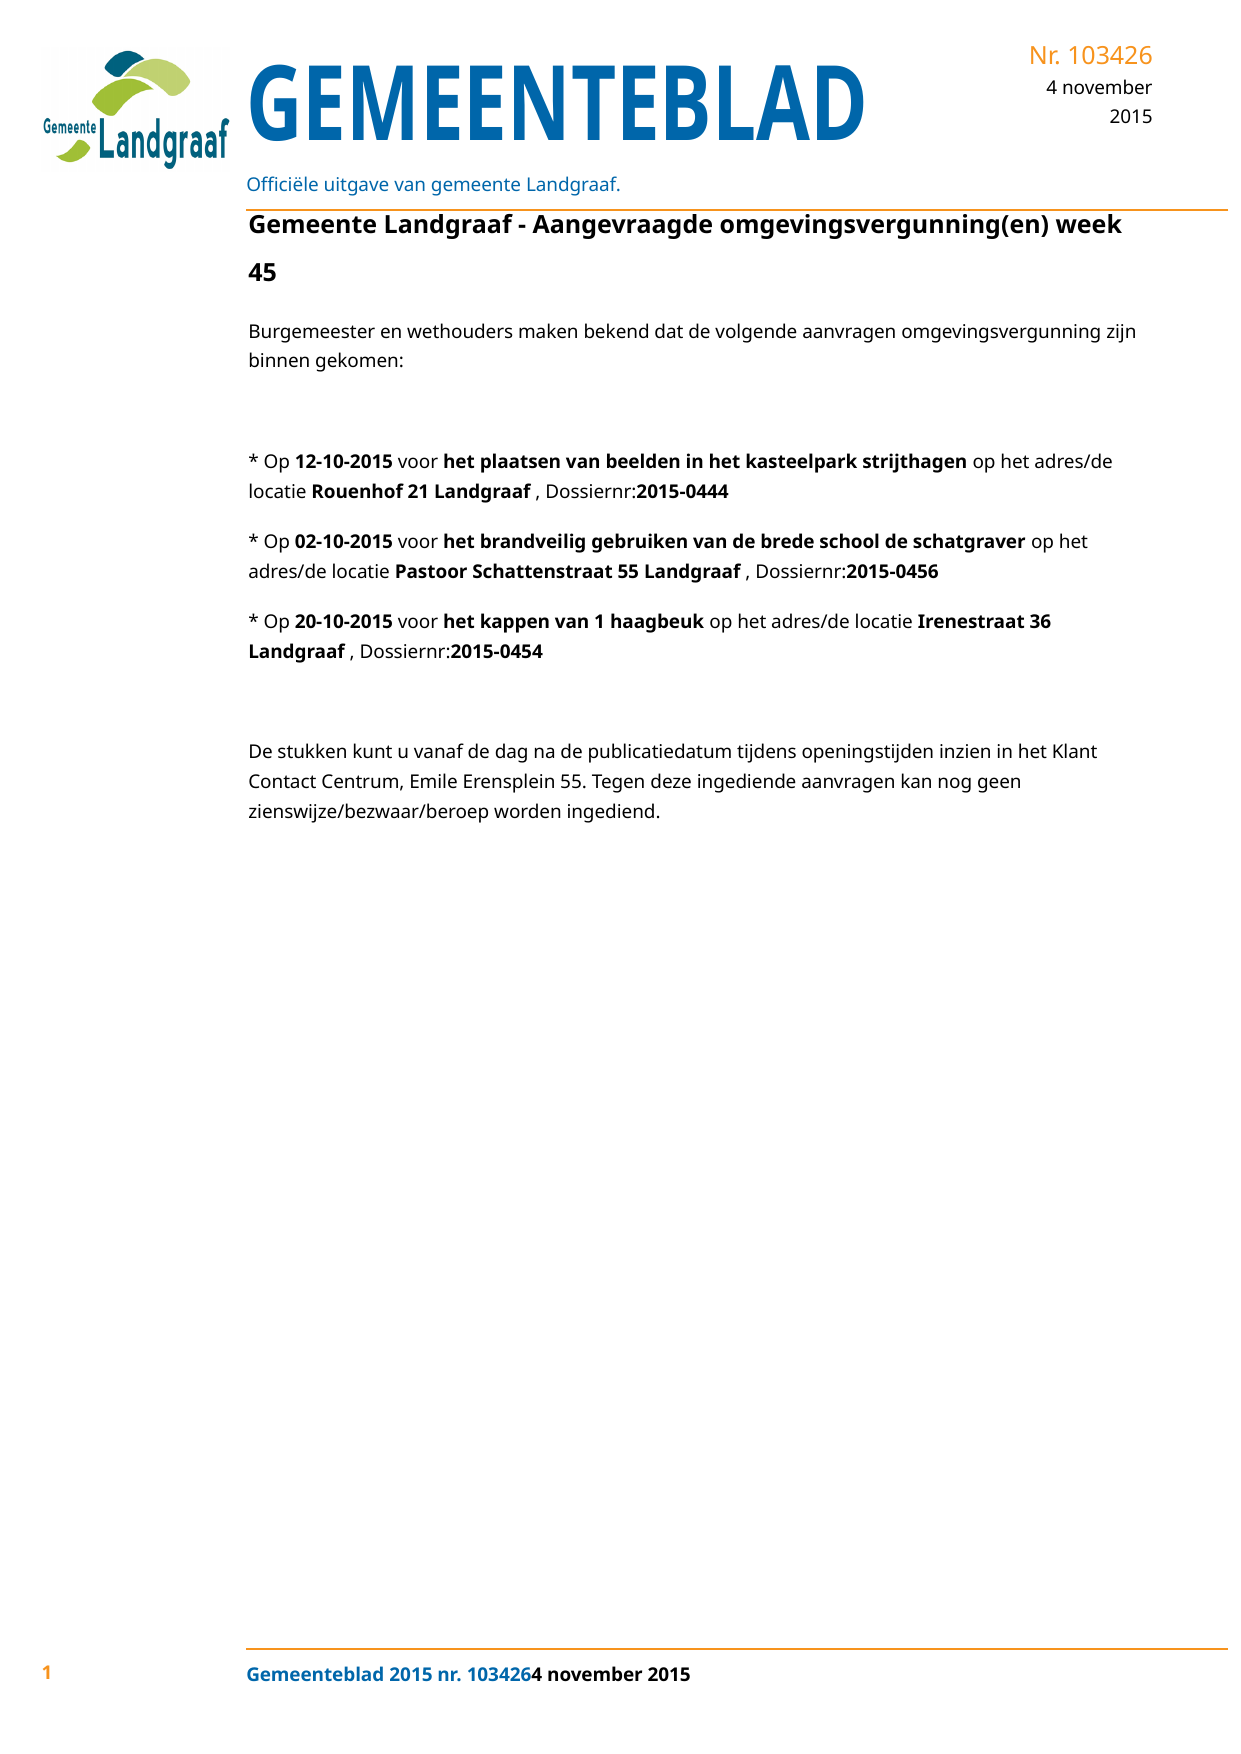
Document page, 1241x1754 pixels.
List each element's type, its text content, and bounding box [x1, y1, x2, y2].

text De stukken kunt u vanaf de dag na de publicatiedatum tijdens openingstijden inzien in het Klant Contact Centrum, Emile Erensplein 55. Tegen deze ingediende aanvragen kan nog geen zienswijze/bezwaar/beroep worden ingediend. [248, 739, 1152, 824]
text * Op 02-10-2015 voor het brandveilig gebruiken van de brede school de schatgraver op het adres/de locatie Pastoor Schattenstraat 55 Landgraaf , Dossiernr:2015-0456 [248, 528, 1152, 584]
text Gemeente Landgraaf - Aangevraagde omgevingsvergunning(en) week 45 [248, 211, 1152, 288]
text Burgemeester en wethouders maken bekend dat de volgende aanvragen omgevingsvergunning zijn binnen gekomen: [248, 318, 1152, 373]
text * Op 20-10-2015 voor het kappen van 1 haagbeuk op het adres/de locatie Irenestraat 36 Landgraaf , Dossiernr:2015-0454 [248, 608, 1152, 664]
text * Op 12-10-2015 voor het plaatsen van beelden in het kasteelpark strijthagen op het adres/de locatie Rouenhof 21 Landgraaf , Dossiernr:2015-0444 [248, 448, 1152, 504]
picture [41, 47, 231, 172]
